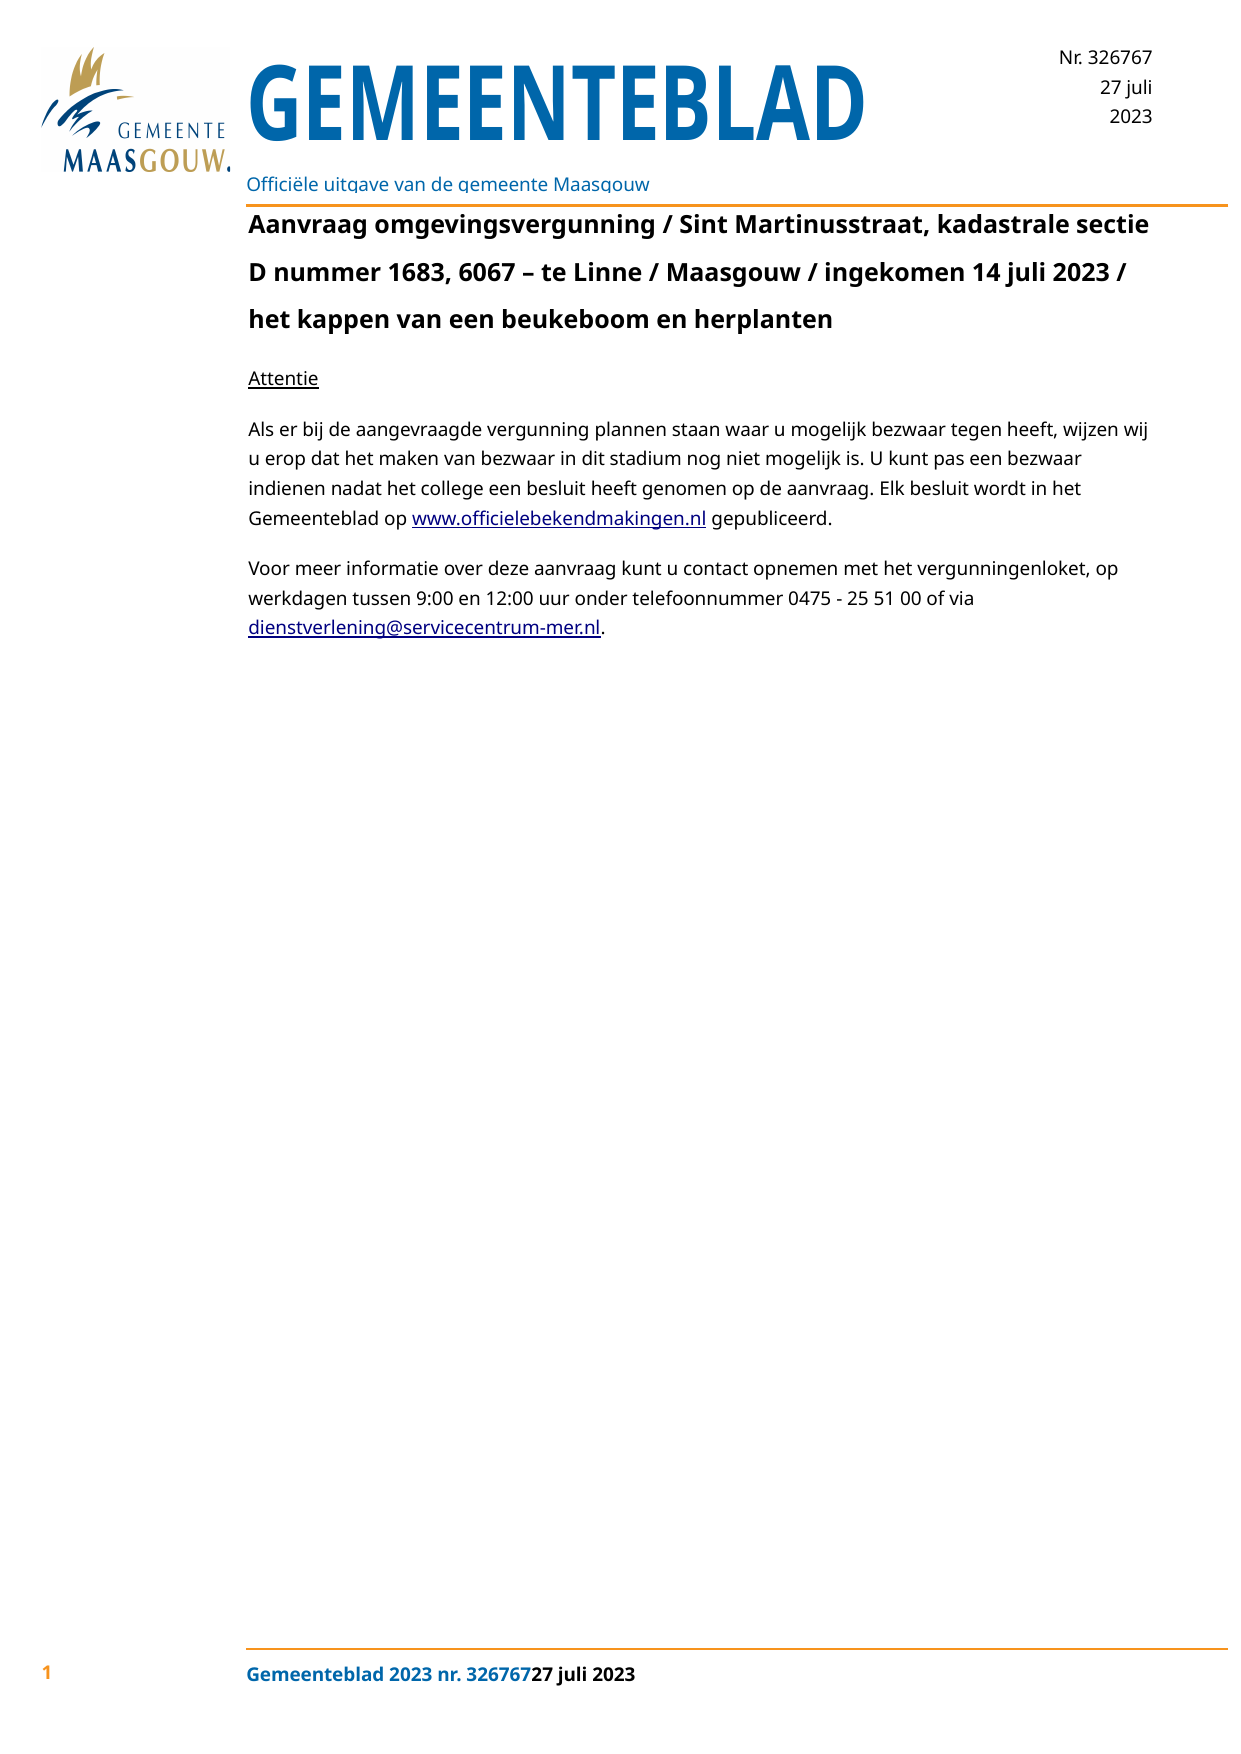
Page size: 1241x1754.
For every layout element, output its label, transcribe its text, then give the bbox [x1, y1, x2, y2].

picture [41, 47, 231, 172]
text Attentie [248, 366, 1152, 391]
text Voor meer informatie over deze aanvraag kunt u contact opnemen met het vergunningenloket, op werkdagen tussen 9:00 en 12:00 uur onder telefoonnummer 0475 - 25 51 00 of via dienstverlening@servicecentrum-mer.nl. [248, 555, 1152, 640]
text Aanvraag omgevingsvergunning / Sint Martinusstraat, kadastrale sectie D nummer 1683, 6067 – te Linne / Maasgouw / ingekomen 14 juli 2023 / het kappen van een beukeboom en herplanten [248, 207, 1152, 336]
text Als er bij de aangevraagde vergunning plannen staan waar u mogelijk bezwaar tegen heeft, wijzen wij u erop dat het maken van bezwaar in dit stadium nog niet mogelijk is. U kunt pas een bezwaar indienen nadat het college een besluit heeft genomen op de aanvraag. Elk besluit wordt in het Gemeenteblad op www.officielebekendmakingen.nl gepubliceerd. [248, 416, 1152, 530]
